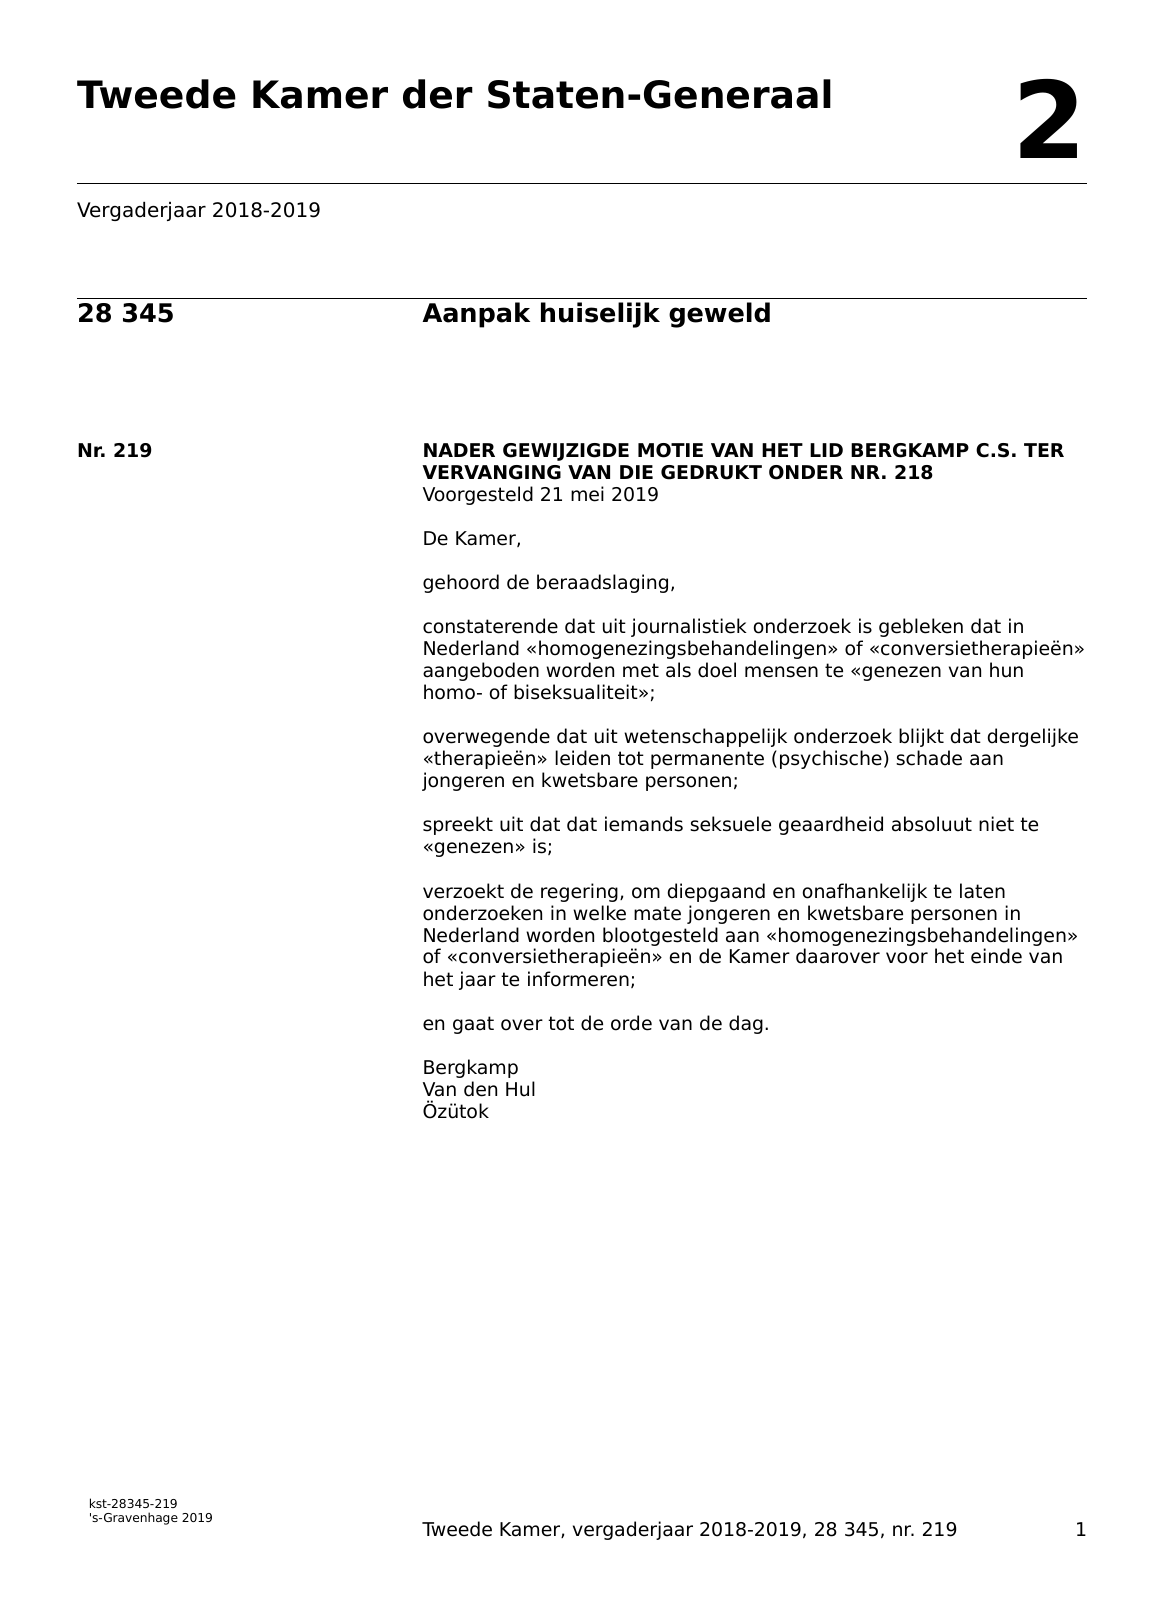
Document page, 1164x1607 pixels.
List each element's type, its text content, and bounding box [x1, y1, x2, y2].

text Bergkamp [422, 1057, 1087, 1079]
subtitle Nr. 219 NADER GEWIJZIGDE MOTIE VAN HET LID BERGKAMP C.S. TER VERVANGING VAN DIE GEDRUKT ONDER NR. 218 [77, 440, 1087, 484]
text verzoekt de regering, om diepgaand en onafhankelijk te laten onderzoeken in welke mate jongeren en kwetsbare personen in Nederland worden blootgesteld aan «homogenezingsbehandelingen» of «conversietherapieën» en de Kamer daarover voor het einde van het jaar te informeren; [422, 881, 1087, 990]
table_cell Vergaderjaar 2018-2019 [77, 184, 1087, 298]
table_header 2 [886, 59, 1087, 183]
text gehoord de beraadslaging, [422, 572, 1087, 594]
table_header Tweede Kamer der Staten-Generaal [77, 59, 886, 183]
text Voorgesteld 21 mei 2019 [422, 484, 1087, 506]
text spreekt uit dat dat iemands seksuele geaardheid absoluut niet te «genezen» is; [422, 814, 1087, 858]
text en gaat over tot de orde van de dag. [422, 1013, 1087, 1034]
text De Kamer, [422, 528, 1087, 550]
text 's-Gravenhage 2019 [88, 1511, 323, 1525]
text kst-28345-219 [88, 1497, 323, 1511]
text Özütok [422, 1101, 1087, 1123]
text Van den Hul [422, 1079, 1087, 1101]
text overwegende dat uit wetenschappelijk onderzoek blijkt dat dergelijke «therapieën» leiden tot permanente (psychische) schade aan jongeren en kwetsbare personen; [422, 726, 1087, 792]
text constaterende dat uit journalistiek onderzoek is gebleken dat in Nederland «homogenezingsbehandelingen» of «conversietherapieën» aangeboden worden met als doel mensen te «genezen van hun homo- of biseksualiteit»; [422, 616, 1087, 704]
subtitle 28 345 Aanpak huiselijk geweld [77, 299, 1087, 329]
